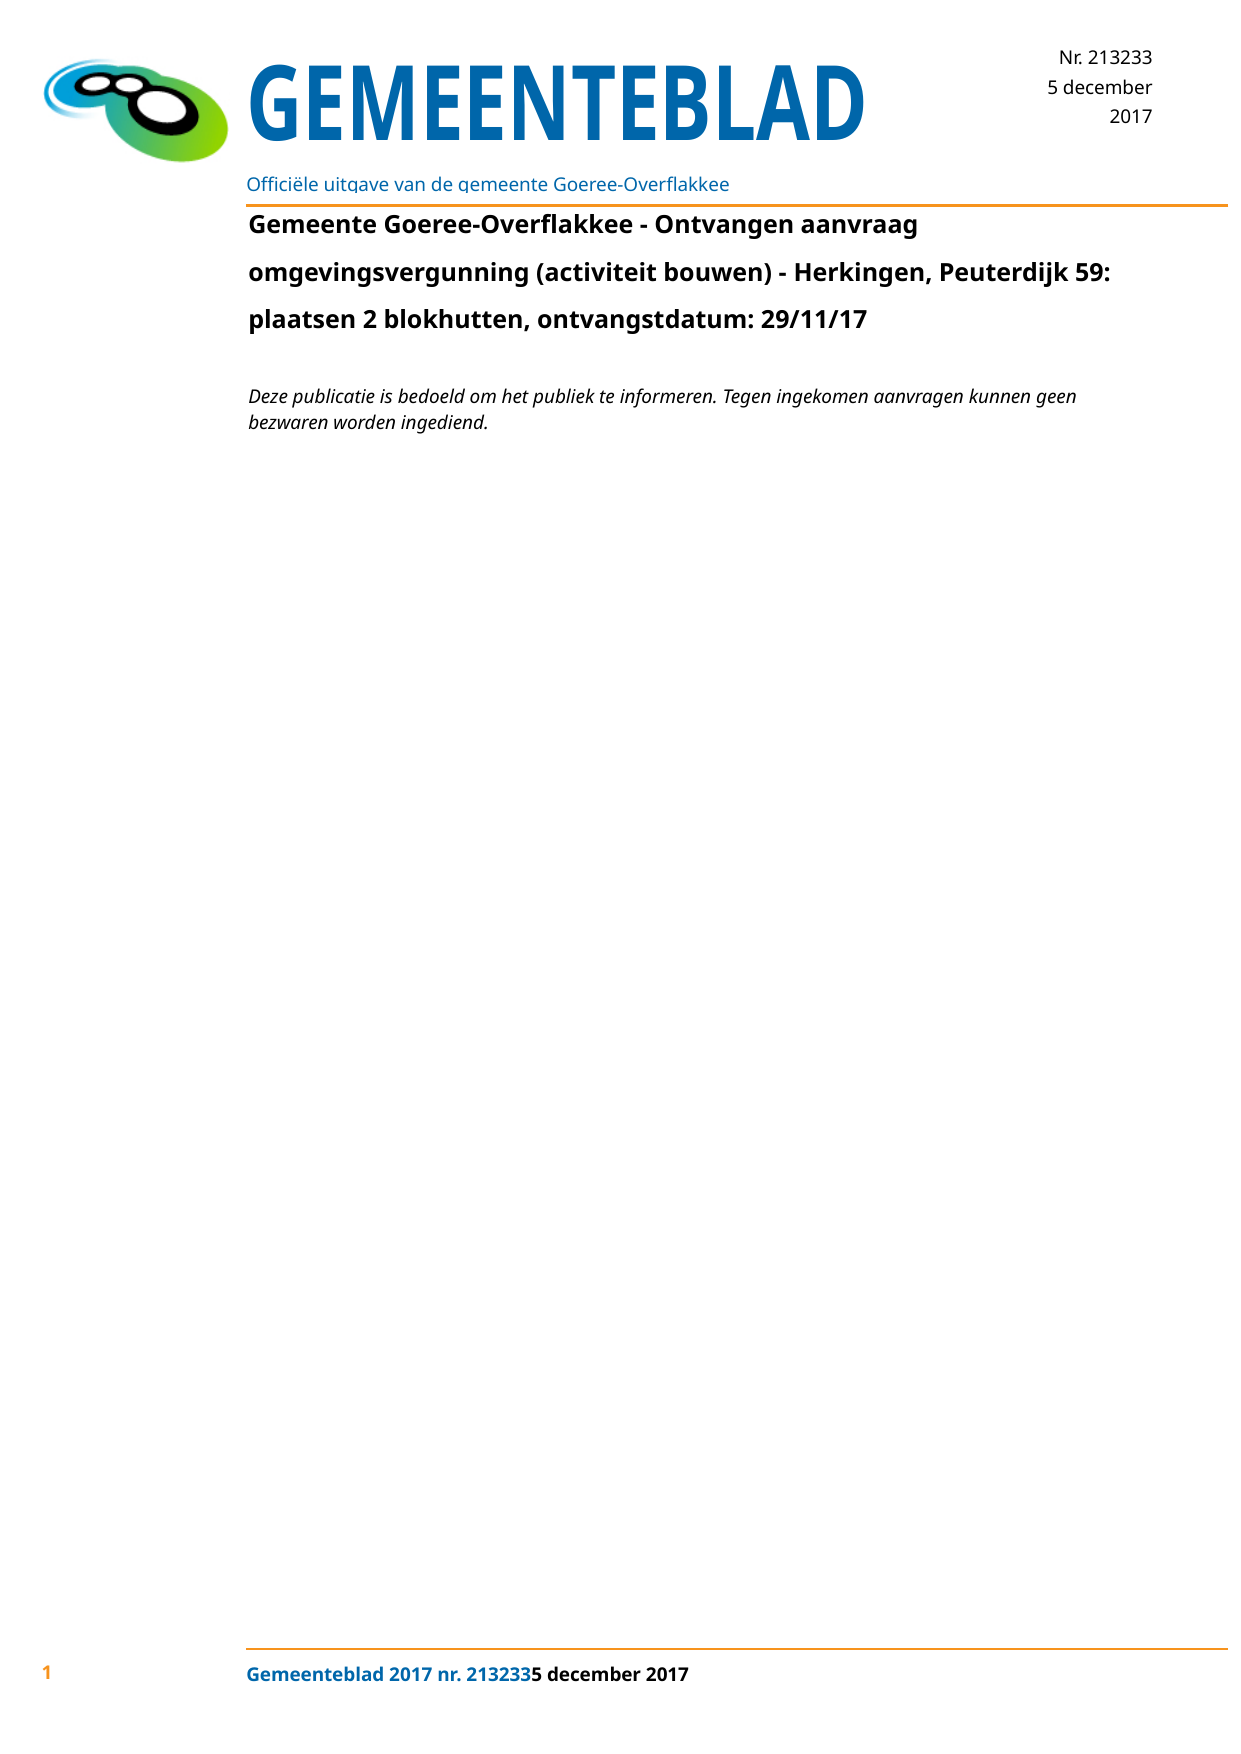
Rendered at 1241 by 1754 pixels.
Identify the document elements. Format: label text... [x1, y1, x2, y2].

text Deze publicatie is bedoeld om het publiek te informeren. Tegen ingekomen aanvragen kunnen geen bezwaren worden ingediend. [248, 384, 1152, 435]
text Gemeente Goeree-Overflakkee - Ontvangen aanvraag omgevingsvergunning (activiteit bouwen) - Herkingen, Peuterdijk 59: plaatsen 2 blokhutten, ontvangstdatum: 29/11/17 [248, 207, 1152, 336]
picture [41, 47, 231, 172]
